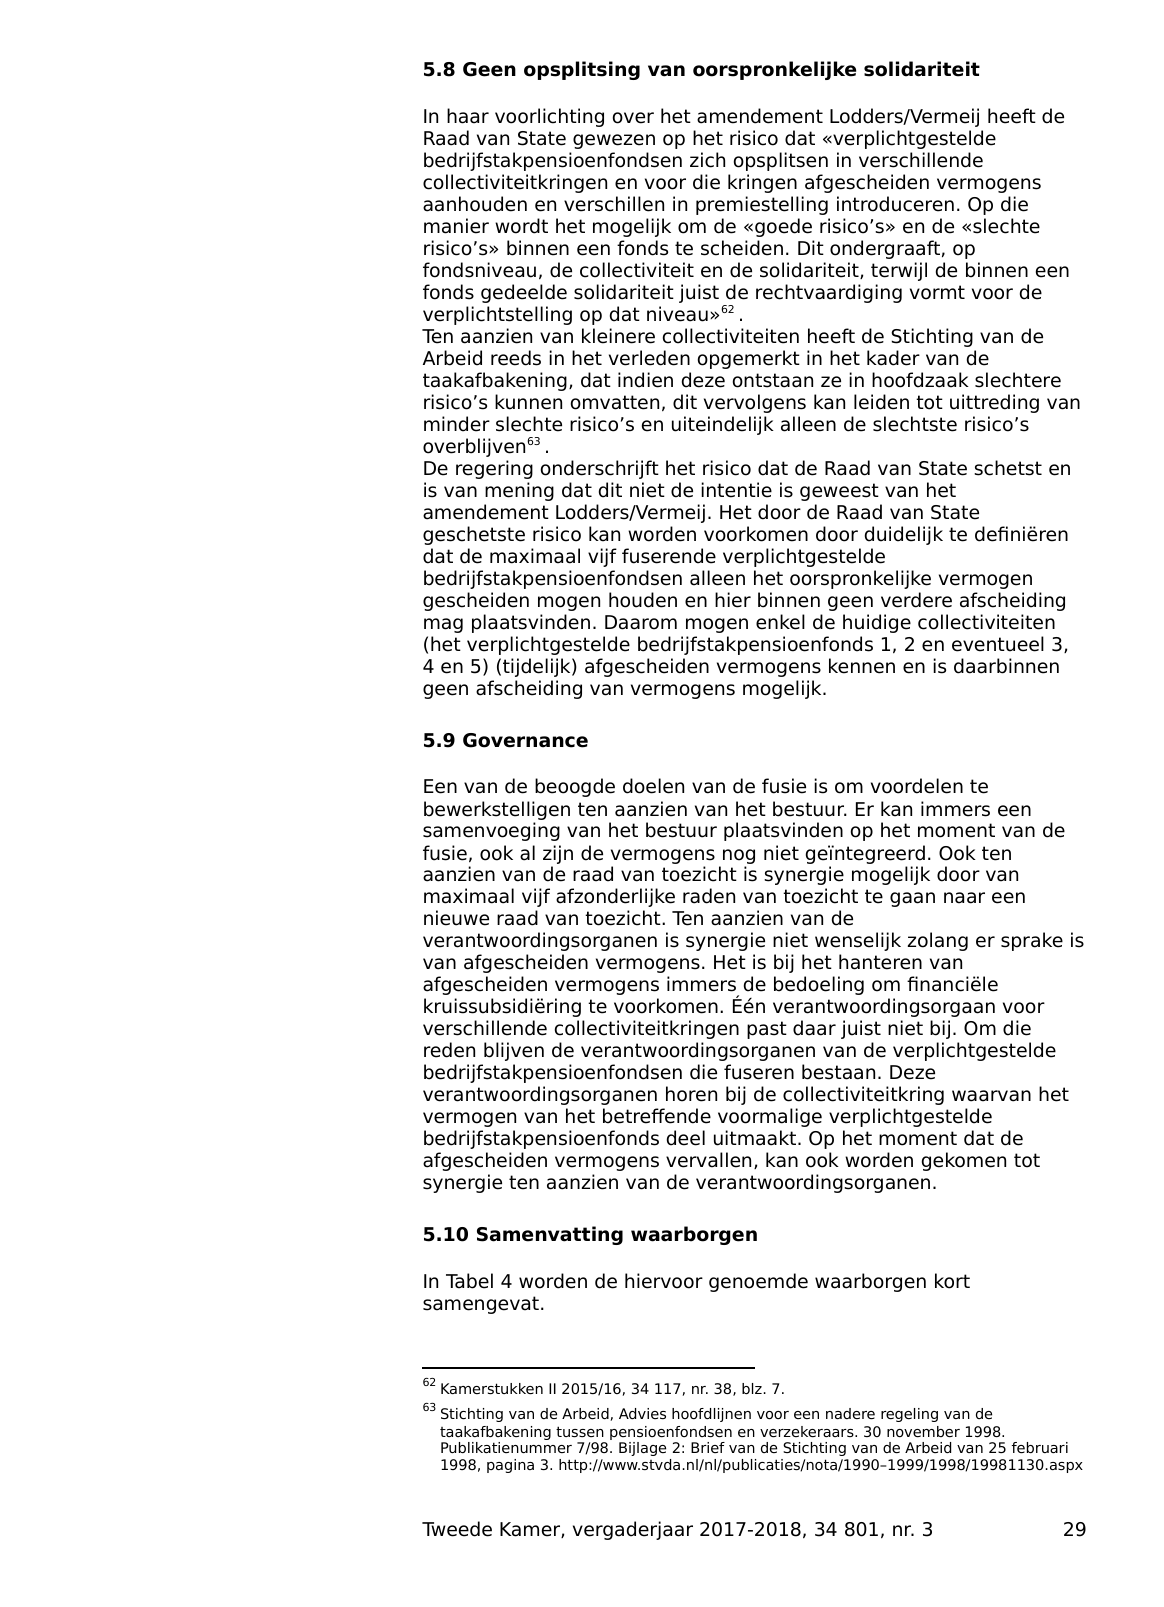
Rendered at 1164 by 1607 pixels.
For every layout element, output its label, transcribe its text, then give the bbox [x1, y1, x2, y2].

text Een van de beoogde doelen van de fusie is om voordelen te bewerkstelligen ten aanzien van het bestuur. Er kan immers een samenvoeging van het bestuur plaatsvinden op het moment van de fusie, ook al zijn de vermogens nog niet geïntegreerd. Ook ten aanzien van de raad van toezicht is synergie mogelijk door van maximaal vijf afzonderlijke raden van toezicht te gaan naar een nieuwe raad van toezicht. Ten aanzien van de verantwoordingsorganen is synergie niet wenselijk zolang er sprake is van afgescheiden vermogens. Het is bij het hanteren van afgescheiden vermogens immers de bedoeling om financiële kruissubsidiëring te voorkomen. Één verantwoordingsorgaan voor verschillende collectiviteitkringen past daar juist niet bij. Om die reden blijven de verantwoordingsorganen van de verplichtgestelde bedrijfstakpensioenfondsen die fuseren bestaan. Deze verantwoordingsorganen horen bij de collectiviteitkring waarvan het vermogen van het betreffende voormalige verplichtgestelde bedrijfstakpensioenfonds deel uitmaakt. Op het moment dat de afgescheiden vermogens vervallen, kan ook worden gekomen tot synergie ten aanzien van de verantwoordingsorganen. [422, 776, 1087, 1194]
text In Tabel 4 worden de hiervoor genoemde waarborgen kort samengevat. [422, 1271, 1087, 1315]
text Ten aanzien van kleinere collectiviteiten heeft de Stichting van de Arbeid reeds in het verleden opgemerkt in het kader van de taakafbakening, dat indien deze ontstaan ze in hoofdzaak slechtere risico’s kunnen omvatten, dit vervolgens kan leiden tot uittreding van minder slechte risico’s en uiteindelijk alleen de slechtste risico’s overblijven. [422, 326, 1087, 458]
subtitle 5.9 Governance [422, 729, 1087, 751]
subtitle 5.10 Samenvatting waarborgen [422, 1224, 1087, 1246]
text De regering onderschrijft het risico dat de Raad van State schetst en is van mening dat dit niet de intentie is geweest van het amendement Lodders/Vermeij. Het door de Raad van State geschetste risico kan worden voorkomen door duidelijk te definiëren dat de maximaal vijf fuserende verplichtgestelde bedrijfstakpensioenfondsen alleen het oorspronkelijke vermogen gescheiden mogen houden en hier binnen geen verdere afscheiding mag plaatsvinden. Daarom mogen enkel de huidige collectiviteiten (het verplichtgestelde bedrijfstakpensioenfonds 1, 2 en eventueel 3, 4 en 5) (tijdelijk) afgescheiden vermogens kennen en is daarbinnen geen afscheiding van vermogens mogelijk. [422, 458, 1087, 699]
text Kamerstukken II 2015/16, 34 117, nr. 38, blz. 7. [422, 1377, 1087, 1399]
text In haar voorlichting over het amendement Lodders/Vermeij heeft de Raad van State gewezen op het risico dat «verplichtgestelde bedrijfstakpensioenfondsen zich opsplitsen in verschillende collectiviteitkringen en voor die kringen afgescheiden vermogens aanhouden en verschillen in premiestelling introduceren. Op die manier wordt het mogelijk om de «goede risico’s» en de «slechte risico’s» binnen een fonds te scheiden. Dit ondergraaft, op fondsniveau, de collectiviteit en de solidariteit, terwijl de binnen een fonds gedeelde solidariteit juist de rechtvaardiging vormt voor de verplichtstelling op dat niveau». [422, 106, 1087, 326]
subtitle 5.8 Geen opsplitsing van oorspronkelijke solidariteit [422, 59, 1087, 81]
text Stichting van de Arbeid, Advies hoofdlijnen voor een nadere regeling van de taakafbakening tussen pensioenfondsen en verzekeraars. 30 november 1998. Publikatienummer 7/98. Bijlage 2: Brief van de Stichting van de Arbeid van 25 februari 1998, pagina 3. http://www.stvda.nl/nl/publicaties/nota/1990–1999/1998/19981130.aspx [422, 1402, 1087, 1474]
